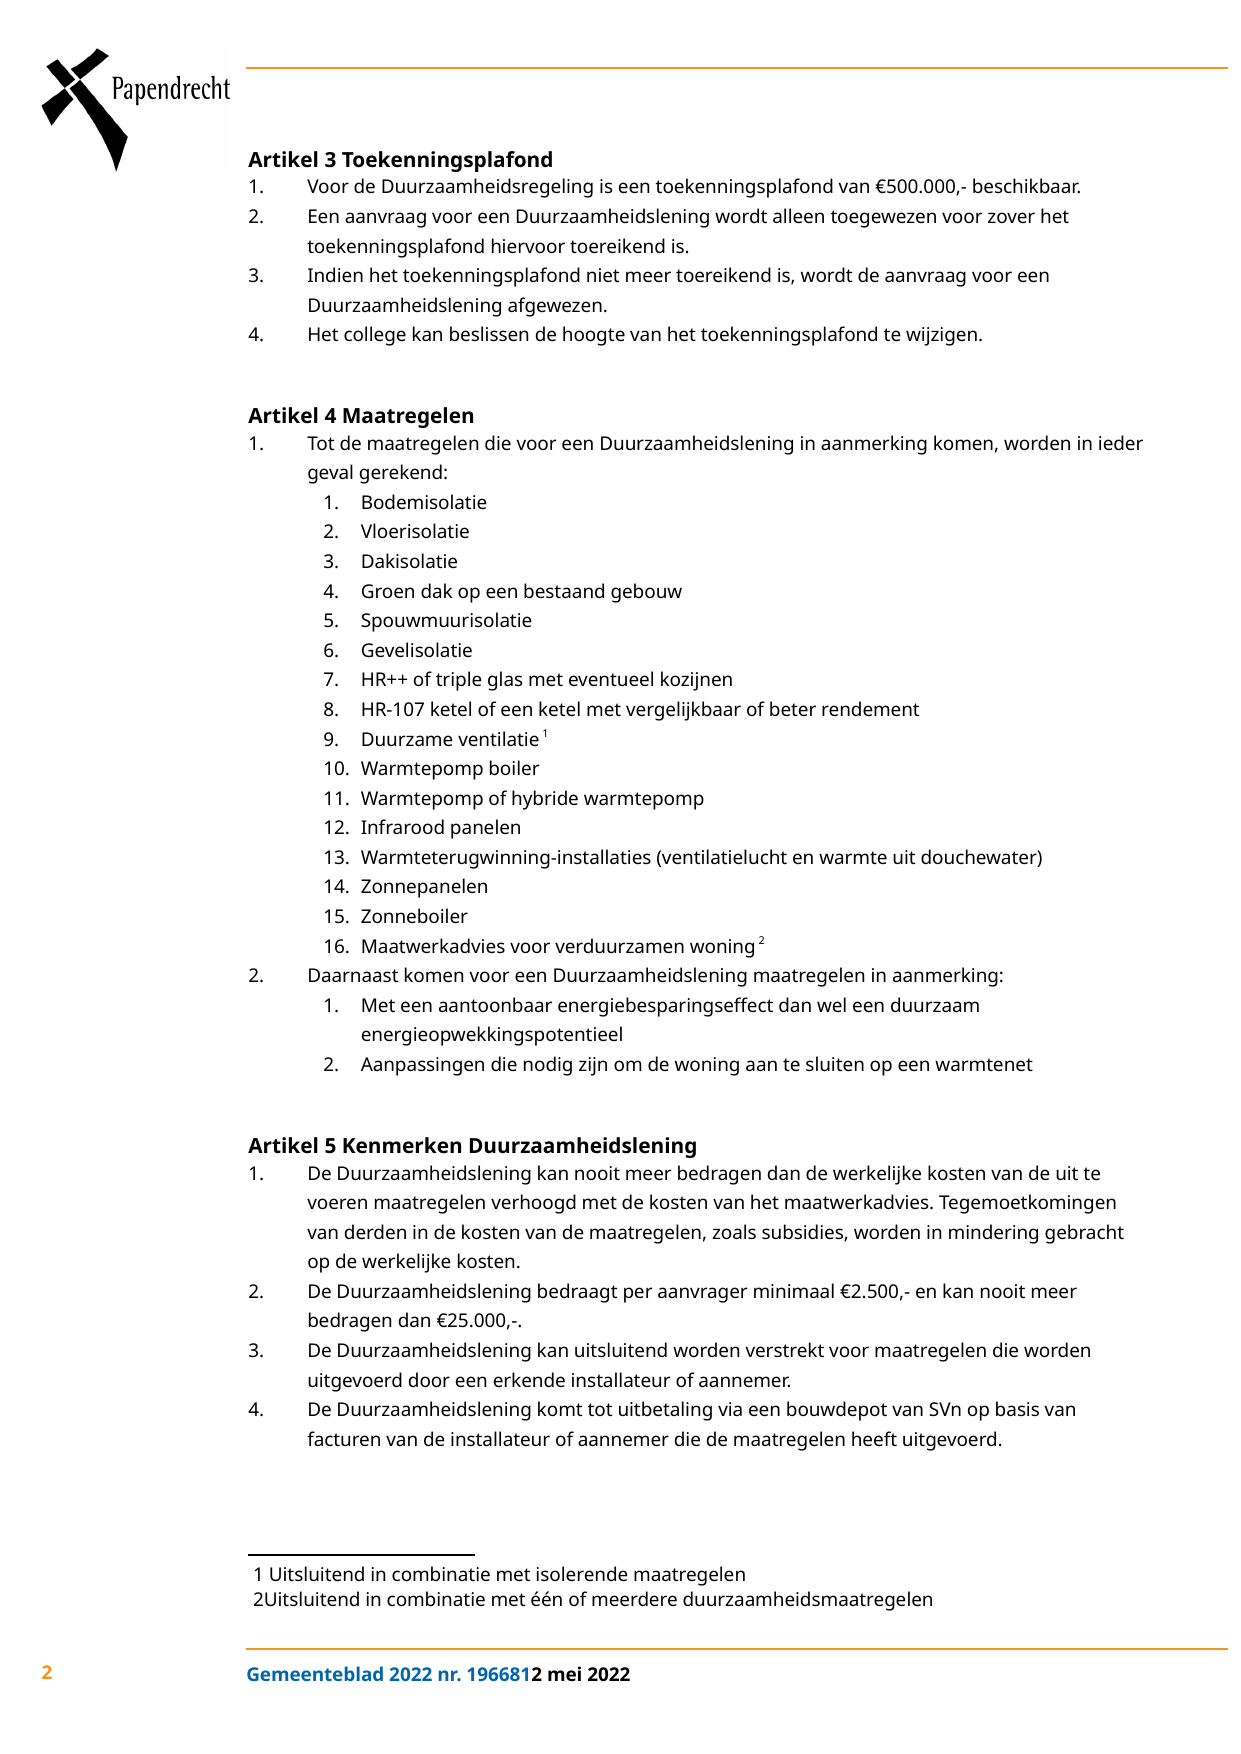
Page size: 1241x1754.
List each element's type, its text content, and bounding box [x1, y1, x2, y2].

text Artikel 3 Toekenningsplafond [248, 145, 1152, 174]
text Artikel 4 Maatregelen [248, 402, 1152, 430]
list Warmtepomp of hybride warmtepomp [323, 785, 1152, 811]
list Uitsluitend in combinatie met één of meerdere duurzaamheidsmaatregelen [248, 1586, 1152, 1612]
list Uitsluitend in combinatie met isolerende maatregelen [248, 1561, 1152, 1586]
list Daarnaast komen voor een Duurzaamheidslening maatregelen in aanmerking: [248, 962, 1152, 988]
list HR++ of triple glas met eventueel kozijnen [323, 667, 1152, 692]
list Maatwerkadvies voor verduurzamen woning [323, 933, 1152, 959]
list De Duurzaamheidslening komt tot uitbetaling via een bouwdepot van SVn op basis van facturen van de installateur of aannemer die de maatregelen heeft uitgevoerd. [248, 1396, 1152, 1452]
list Met een aantoonbaar energiebesparingseffect dan wel een duurzaam energieopwekkingspotentieel [323, 992, 1152, 1047]
list Het college kan beslissen de hoogte van het toekenningsplafond te wijzigen. [248, 322, 1152, 347]
list Tot de maatregelen die voor een Duurzaamheidslening in aanmerking komen, worden in ieder geval gerekend: [248, 430, 1152, 485]
list De Duurzaamheidslening bedraagt per aanvrager minimaal €2.500,- en kan nooit meer bedragen dan €25.000,-. [248, 1278, 1152, 1333]
list Indien het toekenningsplafond niet meer toereikend is, wordt de aanvraag voor een Duurzaamheidslening afgewezen. [248, 262, 1152, 318]
list De Duurzaamheidslening kan nooit meer bedragen dan de werkelijke kosten van de uit te voeren maatregelen verhoogd met de kosten van het maatwerkadvies. Tegemoetkomingen van derden in de kosten van de maatregelen, zoals subsidies, worden in mindering gebracht op de werkelijke kosten. [248, 1160, 1152, 1274]
picture [41, 47, 231, 172]
text Artikel 5 Kenmerken Duurzaamheidslening [248, 1131, 1152, 1160]
list Warmtepomp boiler [323, 755, 1152, 781]
list Groen dak op een bestaand gebouw [323, 578, 1152, 604]
list Dakisolatie [323, 548, 1152, 574]
list Bodemisolatie [323, 489, 1152, 515]
list Aanpassingen die nodig zijn om de woning aan te sluiten op een warmtenet [323, 1051, 1152, 1077]
list Voor de Duurzaamheidsregeling is een toekenningsplafond van €500.000,- beschikbaar. [248, 174, 1152, 199]
list Duurzame ventilatie [323, 726, 1152, 752]
list Gevelisolatie [323, 637, 1152, 663]
list Zonnepanelen [323, 874, 1152, 899]
list Een aanvraag voor een Duurzaamheidslening wordt alleen toegewezen voor zover het toekenningsplafond hiervoor toereikend is. [248, 203, 1152, 258]
list Zonneboiler [323, 903, 1152, 929]
list Infrarood panelen [323, 814, 1152, 840]
list Warmteterugwinning-installaties (ventilatielucht en warmte uit douchewater) [323, 844, 1152, 870]
list De Duurzaamheidslening kan uitsluitend worden verstrekt voor maatregelen die worden uitgevoerd door een erkende installateur of aannemer. [248, 1337, 1152, 1392]
list Spouwmuurisolatie [323, 607, 1152, 633]
list Vloerisolatie [323, 519, 1152, 544]
list HR-107 ketel of een ketel met vergelijkbaar of beter rendement [323, 696, 1152, 722]
